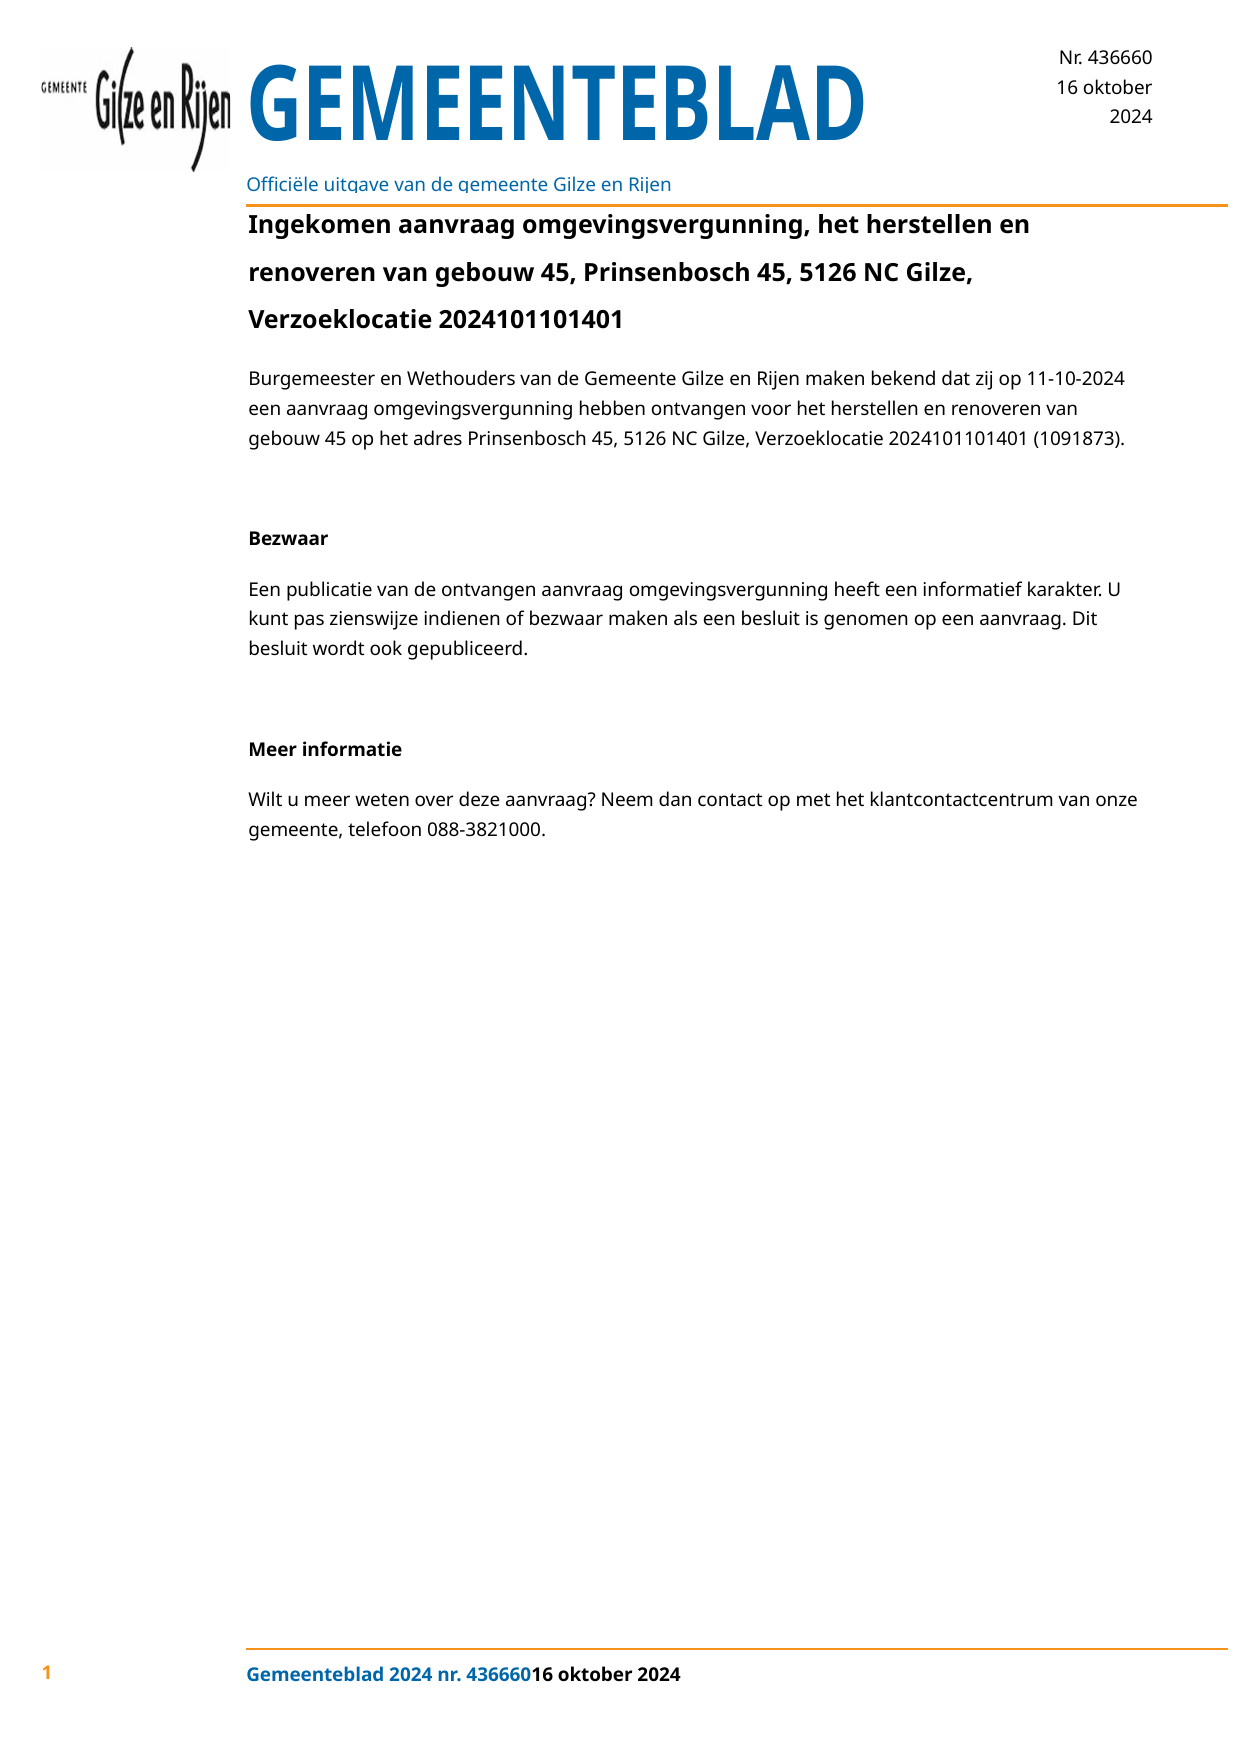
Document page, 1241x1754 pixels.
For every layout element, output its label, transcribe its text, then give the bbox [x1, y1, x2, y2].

text Een publicatie van de ontvangen aanvraag omgevingsvergunning heeft een informatief karakter. U kunt pas zienswijze indienen of bezwaar maken als een besluit is genomen op een aanvraag. Dit besluit wordt ook gepubliceerd. [248, 576, 1152, 661]
picture [41, 47, 231, 172]
text Wilt u meer weten over deze aanvraag? Neem dan contact op met het klantcontactcentrum van onze gemeente, telefoon 088-3821000. [248, 786, 1152, 842]
text Burgemeester en Wethouders van de Gemeente Gilze en Rijen maken bekend dat zij op 11-10-2024 een aanvraag omgevingsvergunning hebben ontvangen voor het herstellen en renoveren van gebouw 45 op het adres Prinsenbosch 45, 5126 NC Gilze, Verzoeklocatie 2024101101401 (1091873). [248, 366, 1152, 450]
text Ingekomen aanvraag omgevingsvergunning, het herstellen en renoveren van gebouw 45, Prinsenbosch 45, 5126 NC Gilze, Verzoeklocatie 2024101101401 [248, 207, 1152, 336]
text Meer informatie [248, 736, 1152, 762]
text Bezwaar [248, 526, 1152, 551]
